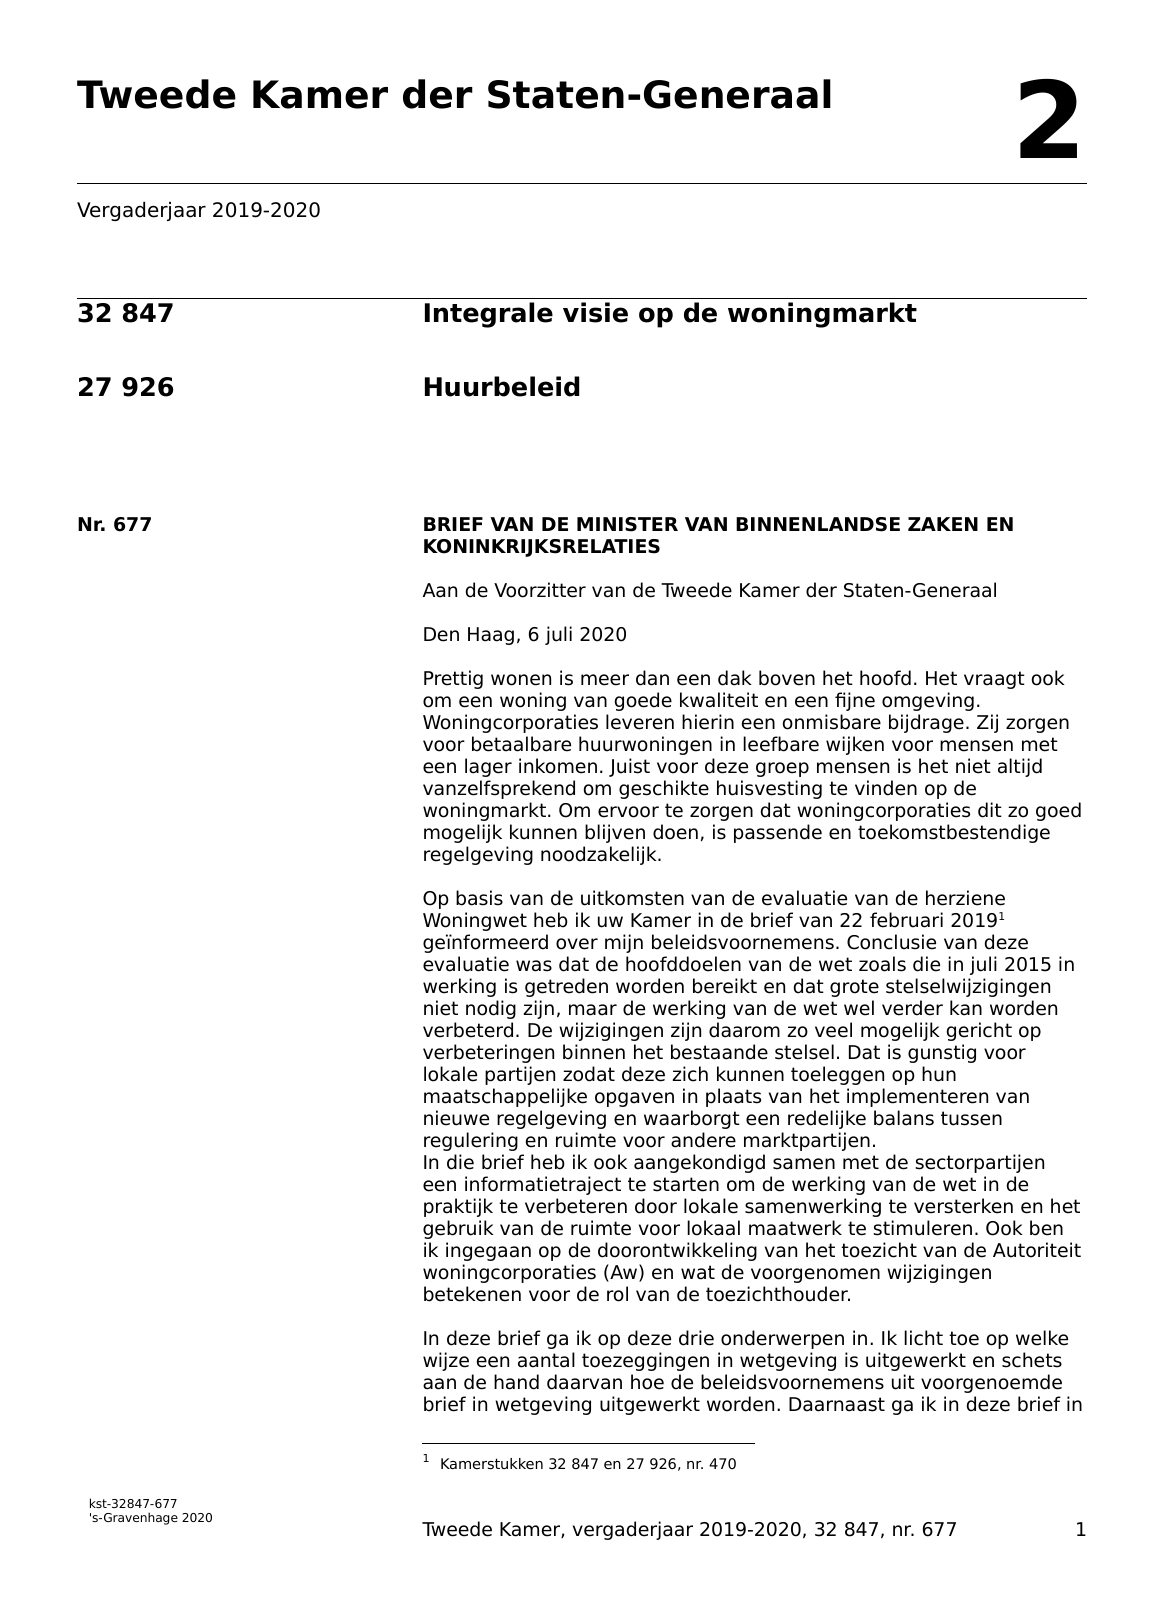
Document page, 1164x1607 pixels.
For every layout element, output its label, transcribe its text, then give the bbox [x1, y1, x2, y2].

text Prettig wonen is meer dan een dak boven het hoofd. Het vraagt ook om een woning van goede kwaliteit en een fijne omgeving. Woningcorporaties leveren hierin een onmisbare bijdrage. Zij zorgen voor betaalbare huurwoningen in leefbare wijken voor mensen met een lager inkomen. Juist voor deze groep mensen is het niet altijd vanzelfsprekend om geschikte huisvesting te vinden op de woningmarkt. Om ervoor te zorgen dat woningcorporaties dit zo goed mogelijk kunnen blijven doen, is passende en toekomstbestendige regelgeving noodzakelijk. [422, 668, 1087, 866]
text Den Haag, 6 juli 2020 [422, 624, 1087, 646]
table_header 2 [886, 59, 1087, 183]
text 's-Gravenhage 2020 [88, 1511, 323, 1525]
subtitle 32 847 Integrale visie op de woningmarkt [77, 299, 1087, 329]
subtitle 27 926 Huurbeleid [77, 373, 1087, 403]
text kst-32847-677 [88, 1497, 323, 1511]
table_header Tweede Kamer der Staten-Generaal [77, 59, 886, 183]
table_cell Vergaderjaar 2019-2020 [77, 184, 1087, 298]
text Kamerstukken 32 847 en 27 926, nr. 470 [422, 1452, 1087, 1474]
text In deze brief ga ik op deze drie onderwerpen in. Ik licht toe op welke wijze een aantal toezeggingen in wetgeving is uitgewerkt en schets aan de hand daarvan hoe de beleidsvoornemens uit voorgenoemde brief in wetgeving uitgewerkt worden. Daarnaast ga ik in deze brief in [422, 1328, 1087, 1416]
text Aan de Voorzitter van de Tweede Kamer der Staten-Generaal [422, 580, 1087, 602]
subtitle Nr. 677 BRIEF VAN DE MINISTER VAN BINNENLANDSE ZAKEN EN KONINKRIJKSRELATIES [77, 514, 1087, 558]
text Op basis van de uitkomsten van de evaluatie van de herziene Woningwet heb ik uw Kamer in de brief van 22 februari 2019 geïnformeerd over mijn beleidsvoornemens. Conclusie van deze evaluatie was dat de hoofddoelen van de wet zoals die in juli 2015 in werking is getreden worden bereikt en dat grote stelselwijzigingen niet nodig zijn, maar de werking van de wet wel verder kan worden verbeterd. De wijzigingen zijn daarom zo veel mogelijk gericht op verbeteringen binnen het bestaande stelsel. Dat is gunstig voor lokale partijen zodat deze zich kunnen toeleggen op hun maatschappelijke opgaven in plaats van het implementeren van nieuwe regelgeving en waarborgt een redelijke balans tussen regulering en ruimte voor andere marktpartijen. [422, 888, 1087, 1152]
text In die brief heb ik ook aangekondigd samen met de sectorpartijen een informatietraject te starten om de werking van de wet in de praktijk te verbeteren door lokale samenwerking te versterken en het gebruik van de ruimte voor lokaal maatwerk te stimuleren. Ook ben ik ingegaan op de doorontwikkeling van het toezicht van de Autoriteit woningcorporaties (Aw) en wat de voorgenomen wijzigingen betekenen voor de rol van de toezichthouder. [422, 1152, 1087, 1306]
